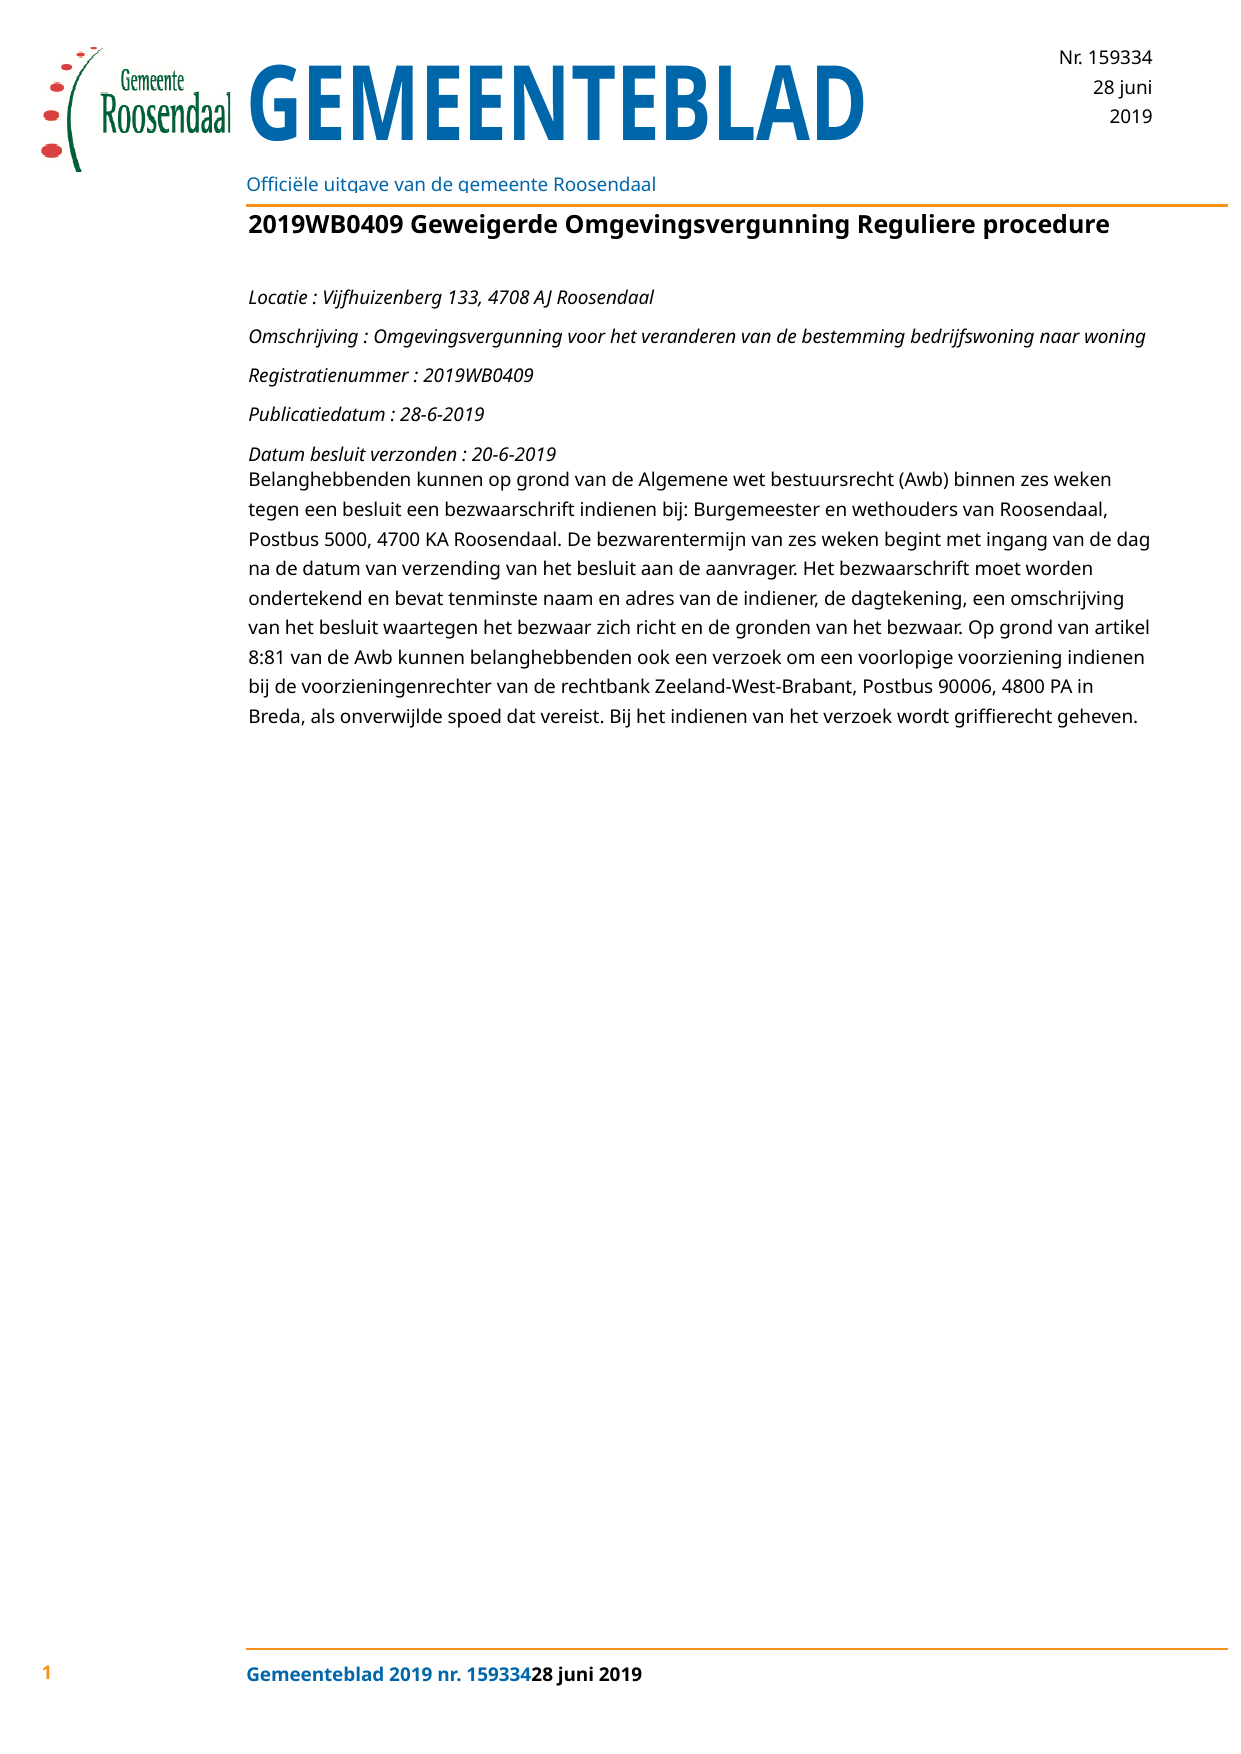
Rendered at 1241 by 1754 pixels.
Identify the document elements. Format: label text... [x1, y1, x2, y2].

picture [41, 47, 231, 172]
text Omschrijving : Omgevingsvergunning voor het veranderen van de bestemming bedrijfswoning naar woning [248, 323, 1152, 349]
text 2019WB0409 Geweigerde Omgevingsvergunning Reguliere procedure [248, 207, 1152, 241]
text Belanghebbenden kunnen op grond van de Algemene wet bestuursrecht (Awb) binnen zes weken tegen een besluit een bezwaarschrift indienen bij: Burgemeester en wethouders van Roosendaal, Postbus 5000, 4700 KA Roosendaal. De bezwarentermijn van zes weken begint met ingang van de dag na de datum van verzending van het besluit aan de aanvrager. Het bezwaarschrift moet worden ondertekend en bevat tenminste naam en adres van de indiener, de dagtekening, een omschrijving van het besluit waartegen het bezwaar zich richt en de gronden van het bezwaar. Op grond van artikel 8:81 van de Awb kunnen belanghebbenden ook een verzoek om een voorlopige voorziening indienen bij de voorzieningenrechter van de rechtbank Zeeland-West-Brabant, Postbus 90006, 4800 PA in Breda, als onverwijlde spoed dat vereist. Bij het indienen van het verzoek wordt griffierecht geheven. [248, 467, 1152, 729]
text Registratienummer : 2019WB0409 [248, 362, 1152, 388]
text Locatie : Vijfhuizenberg 133, 4708 AJ Roosendaal [248, 284, 1152, 309]
text Datum besluit verzonden : 20-6-2019 [248, 441, 1152, 467]
text Publicatiedatum : 28-6-2019 [248, 402, 1152, 427]
